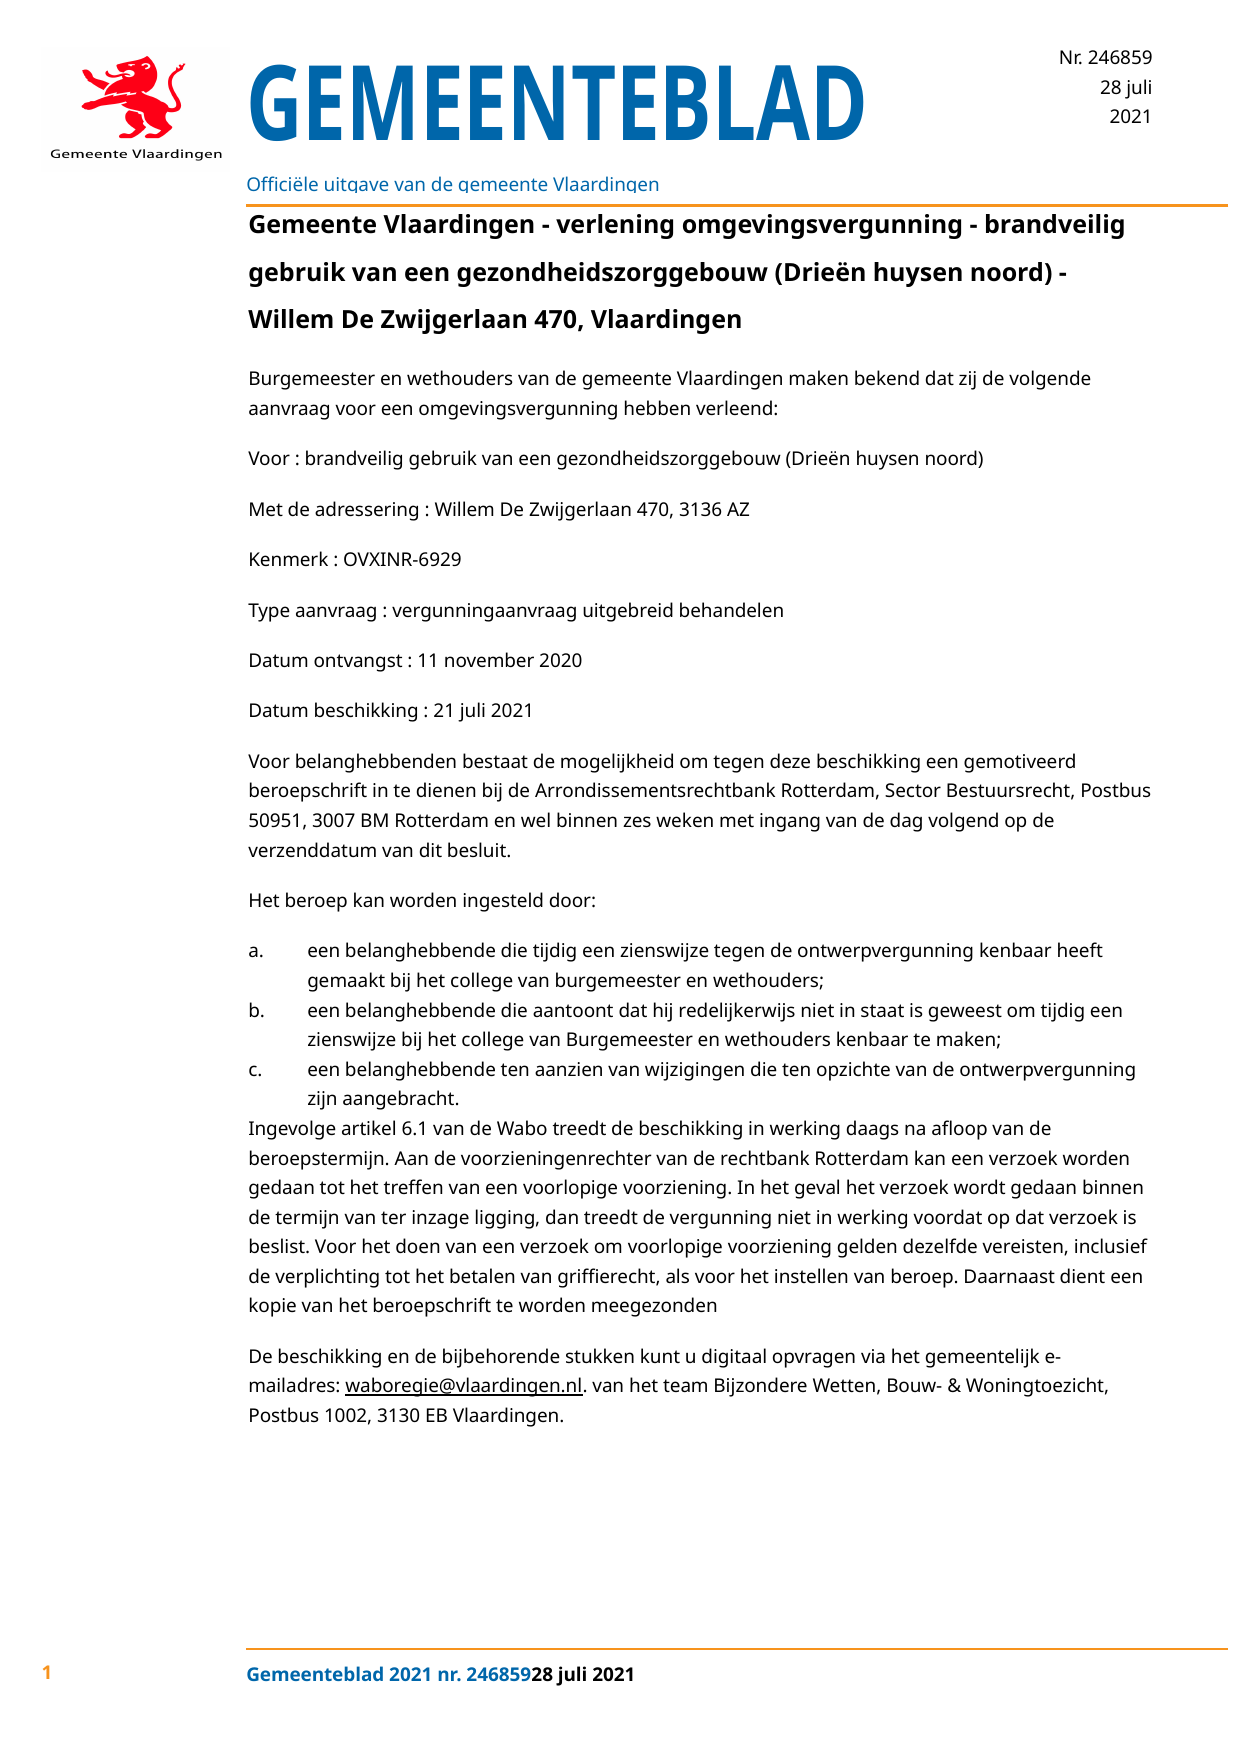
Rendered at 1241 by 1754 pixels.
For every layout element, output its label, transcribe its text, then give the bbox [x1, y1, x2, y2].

text Burgemeester en wethouders van de gemeente Vlaardingen maken bekend dat zij de volgende aanvraag voor een omgevingsvergunning hebben verleend: [248, 366, 1152, 421]
text Ingevolge artikel 6.1 van de Wabo treedt de beschikking in werking daags na afloop van de beroepstermijn. Aan de voorzieningenrechter van de rechtbank Rotterdam kan een verzoek worden gedaan tot het treffen van een voorlopige voorziening. In het geval het verzoek wordt gedaan binnen de termijn van ter inzage ligging, dan treedt de vergunning niet in werking voordat op dat verzoek is beslist. Voor het doen van een verzoek om voorlopige voorziening gelden dezelfde vereisten, inclusief de verplichting tot het betalen van griffierecht, als voor het instellen van beroep. Daarnaast dient een kopie van het beroepschrift te worden meegezonden [248, 1115, 1152, 1318]
list een belanghebbende die aantoont dat hij redelijkerwijs niet in staat is geweest om tijdig een zienswijze bij het college van Burgemeester en wethouders kenbaar te maken; [248, 997, 1152, 1052]
text Met de adressering : Willem De Zwijgerlaan 470, 3136 AZ [248, 496, 1152, 522]
text Datum ontvangst : 11 november 2020 [248, 647, 1152, 673]
list een belanghebbende ten aanzien van wijzigingen die ten opzichte van de ontwerpvergunning zijn aangebracht. [248, 1056, 1152, 1111]
text Het beroep kan worden ingesteld door: [248, 887, 1152, 913]
text Gemeente Vlaardingen - verlening omgevingsvergunning - brandveilig gebruik van een gezondheidszorggebouw (Drieën huysen noord) - Willem De Zwijgerlaan 470, Vlaardingen [248, 207, 1152, 336]
text Voor belanghebbenden bestaat de mogelijkheid om tegen deze beschikking een gemotiveerd beroepschrift in te dienen bij de Arrondissementsrechtbank Rotterdam, Sector Bestuursrecht, Postbus 50951, 3007 BM Rotterdam en wel binnen zes weken met ingang van de dag volgend op de verzenddatum van dit besluit. [248, 748, 1152, 862]
list een belanghebbende die tijdig een zienswijze tegen de ontwerpvergunning kenbaar heeft gemaakt bij het college van burgemeester en wethouders; [248, 938, 1152, 993]
text Voor : brandveilig gebruik van een gezondheidszorggebouw (Drieën huysen noord) [248, 446, 1152, 471]
text Type aanvraag : vergunningaanvraag uitgebreid behandelen [248, 597, 1152, 622]
text Datum beschikking : 21 juli 2021 [248, 698, 1152, 723]
text De beschikking en de bijbehorende stukken kunt u digitaal opvragen via het gemeentelijk e-mailadres: waboregie@vlaardingen.nl. van het team Bijzondere Wetten, Bouw- & Woningtoezicht, Postbus 1002, 3130 EB Vlaardingen. [248, 1343, 1152, 1428]
text Kenmerk : OVXINR-6929 [248, 546, 1152, 572]
picture [41, 47, 231, 172]
